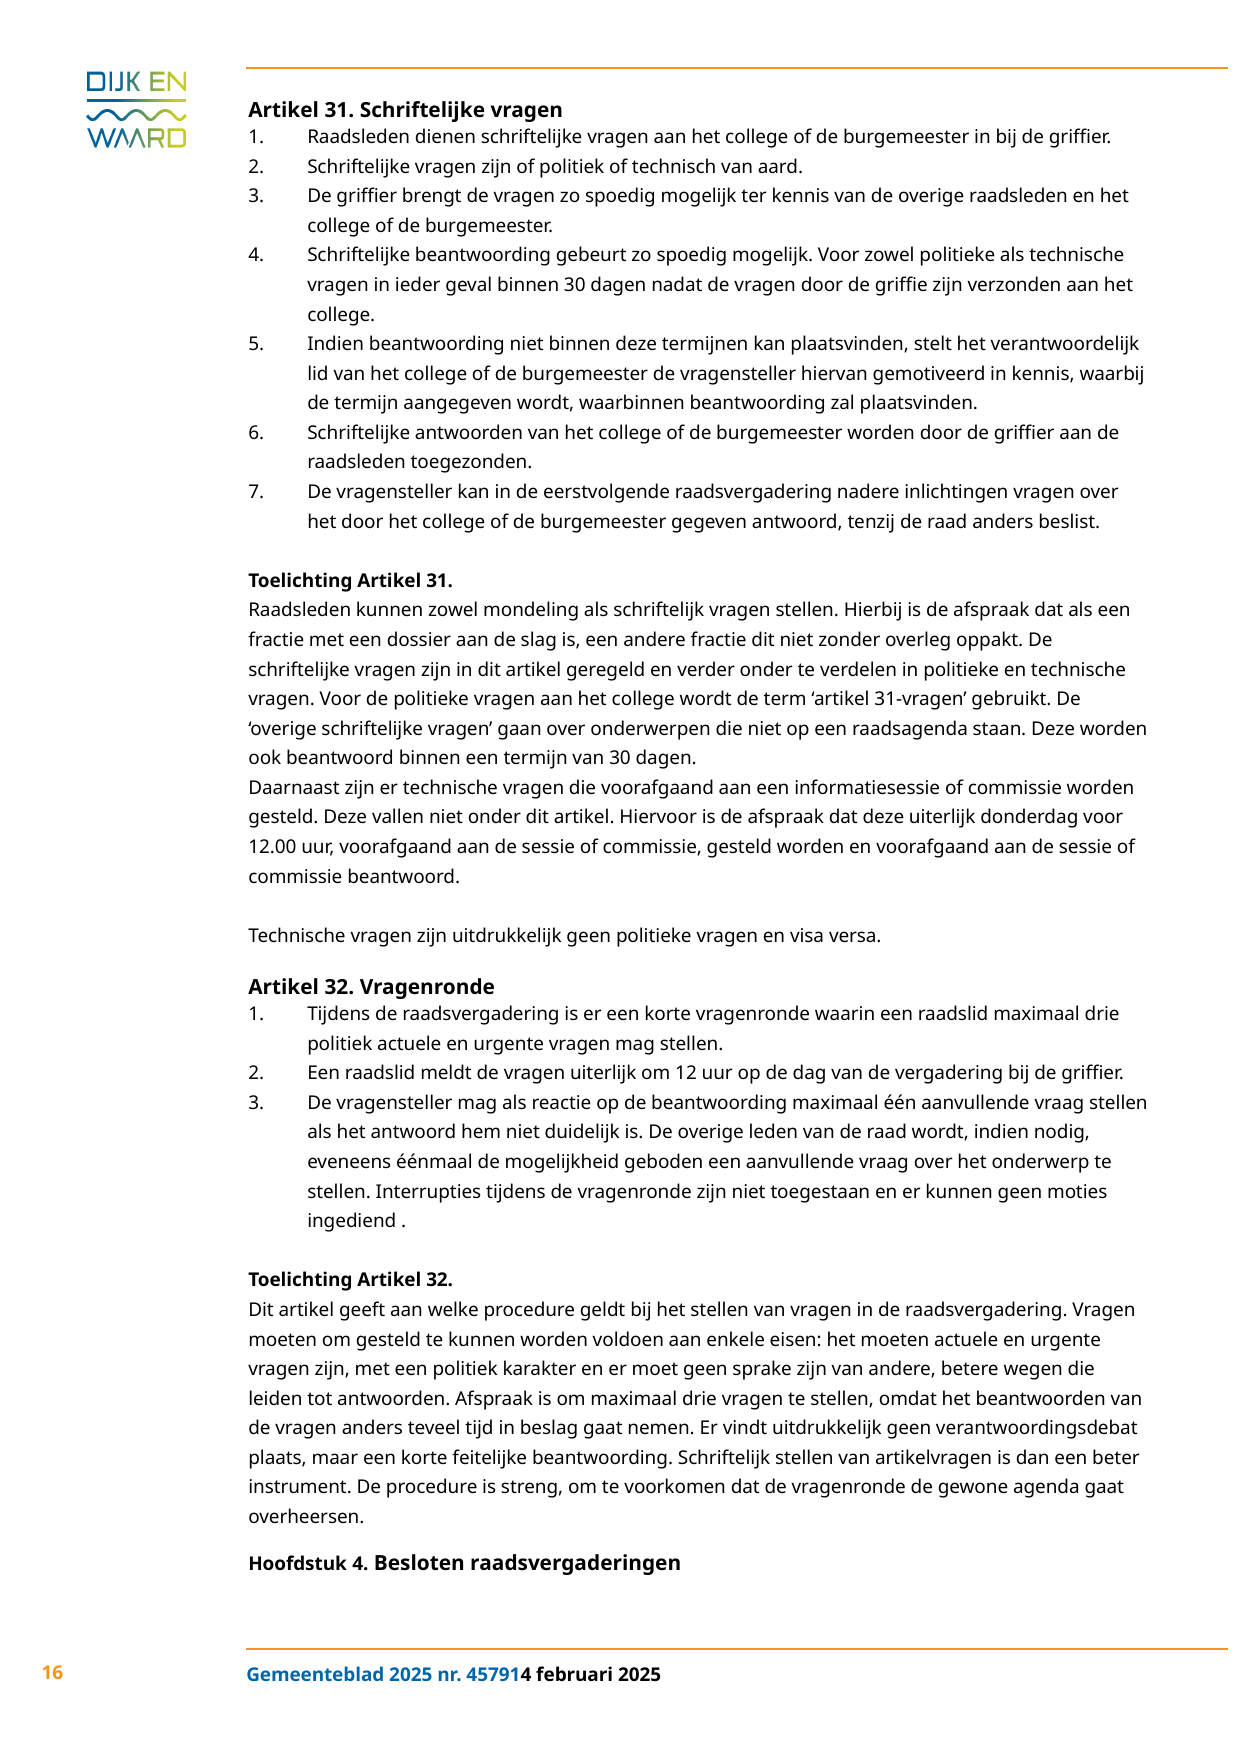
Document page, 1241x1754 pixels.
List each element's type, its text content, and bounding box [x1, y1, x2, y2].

text Artikel 32. Vragenronde [248, 972, 1152, 1000]
text Artikel 31. Schriftelijke vragen [248, 95, 1152, 123]
list Indien beantwoording niet binnen deze termijnen kan plaatsvinden, stelt het verantwoordelijk lid van het college of de burgemeester de vragensteller hiervan gemotiveerd in kennis, waarbij de termijn aangegeven wordt, waarbinnen beantwoording zal plaatsvinden. [248, 330, 1152, 415]
list Tijdens de raadsvergadering is er een korte vragenronde waarin een raadslid maximaal drie politiek actuele en urgente vragen mag stellen. [248, 1000, 1152, 1056]
list De griffier brengt de vragen zo spoedig mogelijk ter kennis van de overige raadsleden en het college of de burgemeester. [248, 182, 1152, 238]
text Hoofdstuk 4. Besloten raadsvergaderingen [248, 1548, 1152, 1577]
list Een raadslid meldt de vragen uiterlijk om 12 uur op de dag van de vergadering bij de griffier. [248, 1059, 1152, 1085]
table_header Toelichting Artikel 32. Dit artikel geeft aan welke procedure geldt bij het stellen van vragen in de raadsvergadering. Vragen moeten om gesteld te kunnen worden voldoen aan enkele eisen: het moeten actuele en urgente vragen zijn, met een politiek karakter en er moet geen sprake zijn van andere, betere wegen die leiden tot antwoorden. Afspraak is om maximaal drie vragen te stellen, omdat het beantwoorden van de vragen anders teveel tijd in beslag gaat nemen. Er vindt uitdrukkelijk geen verantwoordingsdebat plaats, maar een korte feitelijke beantwoording. Schriftelijk stellen van artikelvragen is dan een beter instrument. De procedure is streng, om te voorkomen dat de vragenronde de gewone agenda gaat overheersen. [248, 1267, 1152, 1529]
list Schriftelijke beantwoording gebeurt zo spoedig mogelijk. Voor zowel politieke als technische vragen in ieder geval binnen 30 dagen nadat de vragen door de griffie zijn verzonden aan het college. [248, 242, 1152, 326]
list Schriftelijke antwoorden van het college of de burgemeester worden door de griffier aan de raadsleden toegezonden. [248, 419, 1152, 474]
picture [41, 47, 231, 172]
list De vragensteller mag als reactie op de beantwoording maximaal één aanvullende vraag stellen als het antwoord hem niet duidelijk is. De overige leden van de raad wordt, indien nodig, eveneens éénmaal de mogelijkheid geboden een aanvullende vraag over het onderwerp te stellen. Interrupties tijdens de vragenronde zijn niet toegestaan en er kunnen geen moties ingediend . [248, 1089, 1152, 1233]
list De vragensteller kan in de eerstvolgende raadsvergadering nadere inlichtingen vragen over het door het college of de burgemeester gegeven antwoord, tenzij de raad anders beslist. [248, 478, 1152, 533]
list Schriftelijke vragen zijn of politiek of technisch van aard. [248, 153, 1152, 178]
table_header Toelichting Artikel 31. Raadsleden kunnen zowel mondeling als schriftelijk vragen stellen. Hierbij is de afspraak dat als een fractie met een dossier aan de slag is, een andere fractie dit niet zonder overleg oppakt. De schriftelijke vragen zijn in dit artikel geregeld en verder onder te verdelen in politieke en technische vragen. Voor de politieke vragen aan het college wordt de term ‘artikel 31-vragen’ gebruikt. De ‘overige schriftelijke vragen’ gaan over onderwerpen die niet op een raadsagenda staan. Deze worden ook beantwoord binnen een termijn van 30 dagen. Daarnaast zijn er technische vragen die voorafgaand aan een informatiesessie of commissie worden gesteld. Deze vallen niet onder dit artikel. Hiervoor is de afspraak dat deze uiterlijk donderdag voor 12.00 uur, voorafgaand aan de sessie of commissie, gesteld worden en voorafgaand aan de sessie of commissie beantwoord. Technische vragen zijn uitdrukkelijk geen politieke vragen en visa versa. [248, 567, 1152, 948]
list Raadsleden dienen schriftelijke vragen aan het college of de burgemeester in bij de griffier. [248, 123, 1152, 149]
